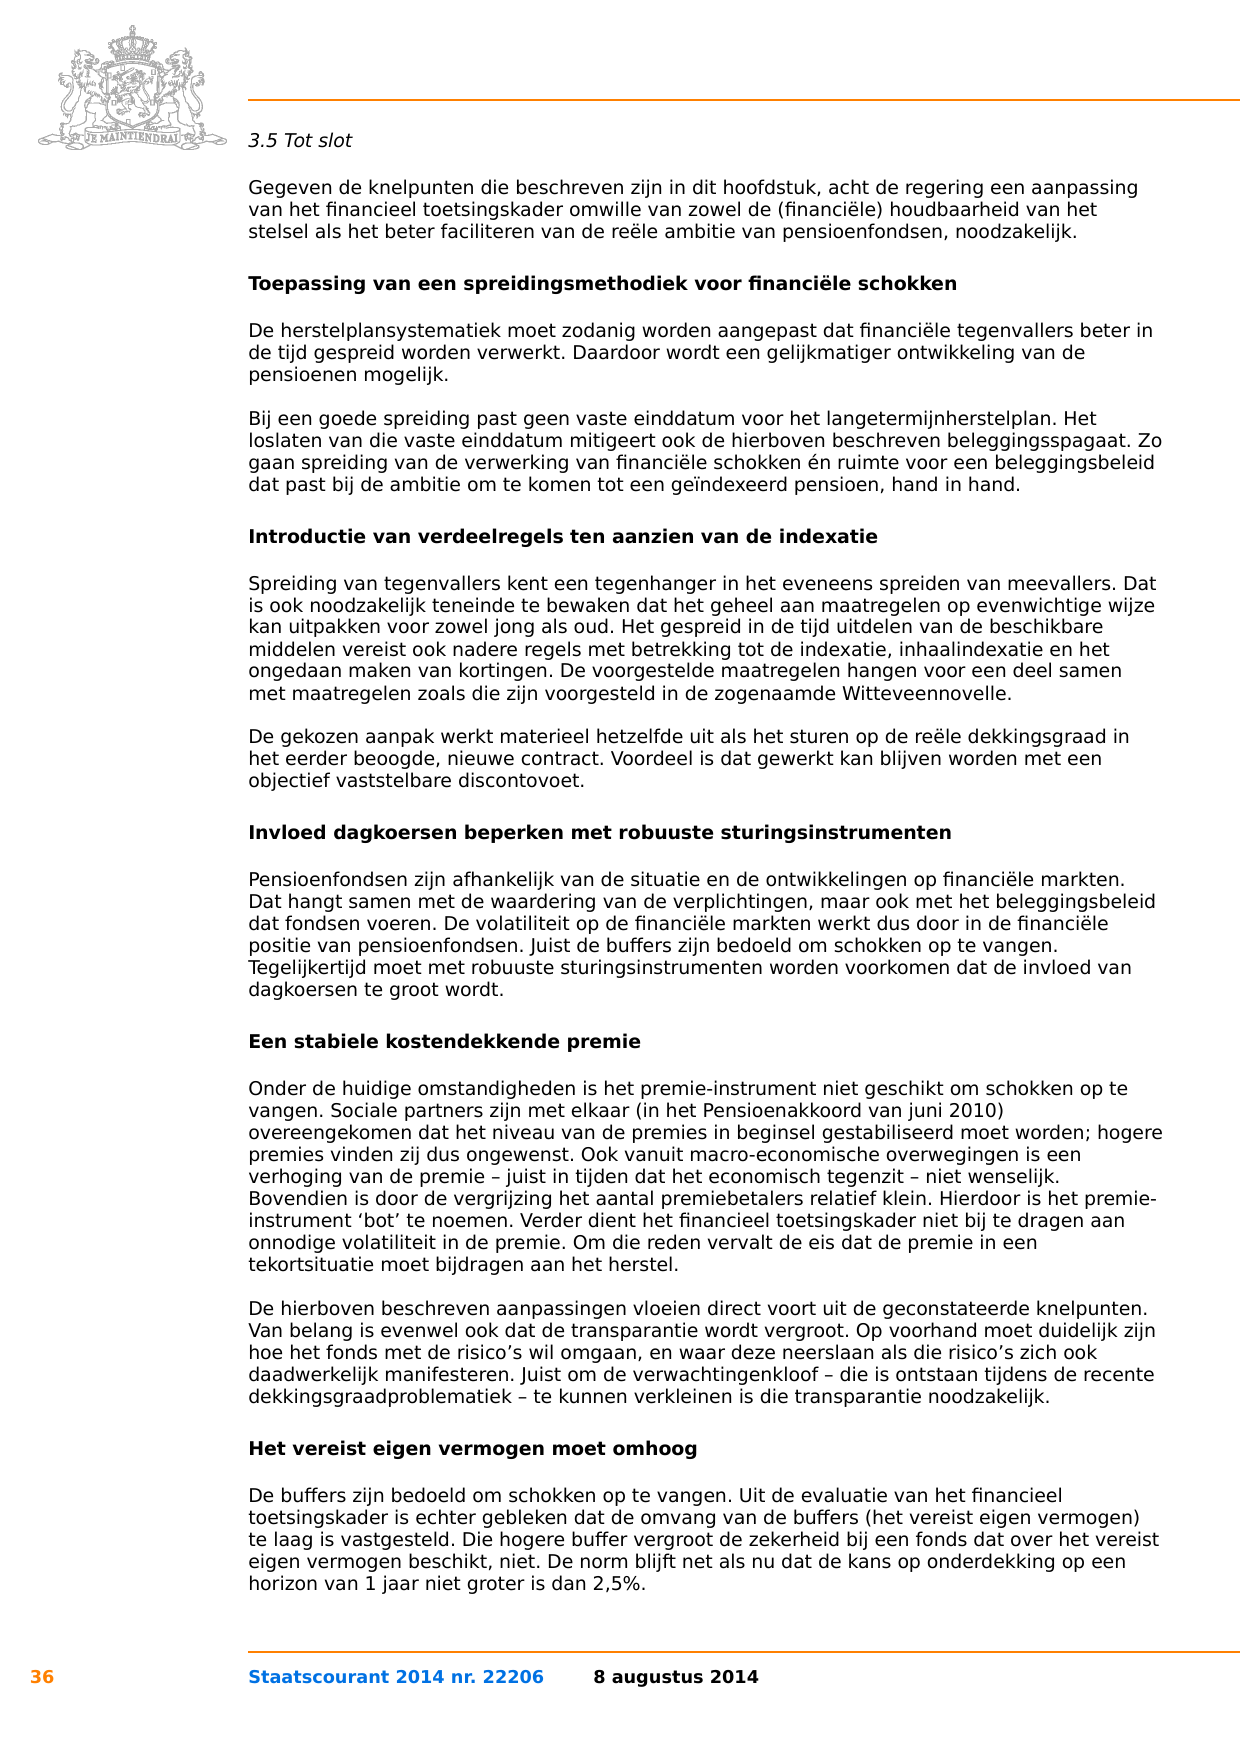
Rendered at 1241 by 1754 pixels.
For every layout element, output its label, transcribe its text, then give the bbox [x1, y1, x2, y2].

text De hierboven beschreven aanpassingen vloeien direct voort uit de geconstateerde knelpunten. Van belang is evenwel ook dat de transparantie wordt vergroot. Op voorhand moet duidelijk zijn hoe het fonds met de risico’s wil omgaan, en waar deze neerslaan als die risico’s zich ook daadwerkelijk manifesteren. Juist om de verwachtingenkloof – die is ontstaan tijdens de recente dekkingsgraadproblematiek – te kunnen verkleinen is die transparantie noodzakelijk. [248, 1298, 1163, 1408]
text De herstelplansystematiek moet zodanig worden aangepast dat financiële tegenvallers beter in de tijd gespreid worden verwerkt. Daardoor wordt een gelijkmatiger ontwikkeling van de pensioenen mogelijk. [248, 320, 1163, 386]
text De buffers zijn bedoeld om schokken op te vangen. Uit de evaluatie van het financieel toetsingskader is echter gebleken dat de omvang van de buffers (het vereist eigen vermogen) te laag is vastgesteld. Die hogere buffer vergroot de zekerheid bij een fonds dat over het vereist eigen vermogen beschikt, niet. De norm blijft net als nu dat de kans op onderdekking op een horizon van 1 jaar niet groter is dan 2,5%. [248, 1484, 1163, 1594]
picture [38, 25, 227, 150]
subtitle Toepassing van een spreidingsmethodiek voor financiële schokken [248, 273, 1163, 295]
text Gegeven de knelpunten die beschreven zijn in dit hoofdstuk, acht de regering een aanpassing van het financieel toetsingskader omwille van zowel de (financiële) houdbaarheid van het stelsel als het beter faciliteren van de reële ambitie van pensioenfondsen, noodzakelijk. [248, 177, 1163, 243]
subtitle Invloed dagkoersen beperken met robuuste sturingsinstrumenten [248, 822, 1163, 844]
text Bij een goede spreiding past geen vaste einddatum voor het langetermijnherstelplan. Het loslaten van die vaste einddatum mitigeert ook de hierboven beschreven beleggingsspagaat. Zo gaan spreiding van de verwerking van financiële schokken én ruimte voor een beleggingsbeleid dat past bij de ambitie om te komen tot een geïndexeerd pensioen, hand in hand. [248, 408, 1163, 496]
subtitle 3.5 Tot slot [248, 130, 1163, 152]
text Spreiding van tegenvallers kent een tegenhanger in het eveneens spreiden van meevallers. Dat is ook noodzakelijk teneinde te bewaken dat het geheel aan maatregelen op evenwichtige wijze kan uitpakken voor zowel jong als oud. Het gespreid in de tijd uitdelen van de beschikbare middelen vereist ook nadere regels met betrekking tot de indexatie, inhaalindexatie en het ongedaan maken van kortingen. De voorgestelde maatregelen hangen voor een deel samen met maatregelen zoals die zijn voorgesteld in de zogenaamde Witteveennovelle. [248, 572, 1163, 704]
text Onder de huidige omstandigheden is het premie-instrument niet geschikt om schokken op te vangen. Sociale partners zijn met elkaar (in het Pensioenakkoord van juni 2010) overeengekomen dat het niveau van de premies in beginsel gestabiliseerd moet worden; hogere premies vinden zij dus ongewenst. Ook vanuit macro-economische overwegingen is een verhoging van de premie – juist in tijden dat het economisch tegenzit – niet wenselijk. Bovendien is door de vergrijzing het aantal premiebetalers relatief klein. Hierdoor is het premie-instrument ‘bot’ te noemen. Verder dient het financieel toetsingskader niet bij te dragen aan onnodige volatiliteit in de premie. Om die reden vervalt de eis dat de premie in een tekortsituatie moet bijdragen aan het herstel. [248, 1078, 1163, 1276]
text Pensioenfondsen zijn afhankelijk van de situatie en de ontwikkelingen op financiële markten. Dat hangt samen met de waardering van de verplichtingen, maar ook met het beleggingsbeleid dat fondsen voeren. De volatiliteit op de financiële markten werkt dus door in de financiële positie van pensioenfondsen. Juist de buffers zijn bedoeld om schokken op te vangen. Tegelijkertijd moet met robuuste sturingsinstrumenten worden voorkomen dat de invloed van dagkoersen te groot wordt. [248, 869, 1163, 1001]
text De gekozen aanpak werkt materieel hetzelfde uit als het sturen op de reële dekkingsgraad in het eerder beoogde, nieuwe contract. Voordeel is dat gewerkt kan blijven worden met een objectief vaststelbare discontovoet. [248, 726, 1163, 792]
subtitle Introductie van verdeelregels ten aanzien van de indexatie [248, 526, 1163, 547]
subtitle Een stabiele kostendekkende premie [248, 1031, 1163, 1053]
subtitle Het vereist eigen vermogen moet omhoog [248, 1438, 1163, 1459]
